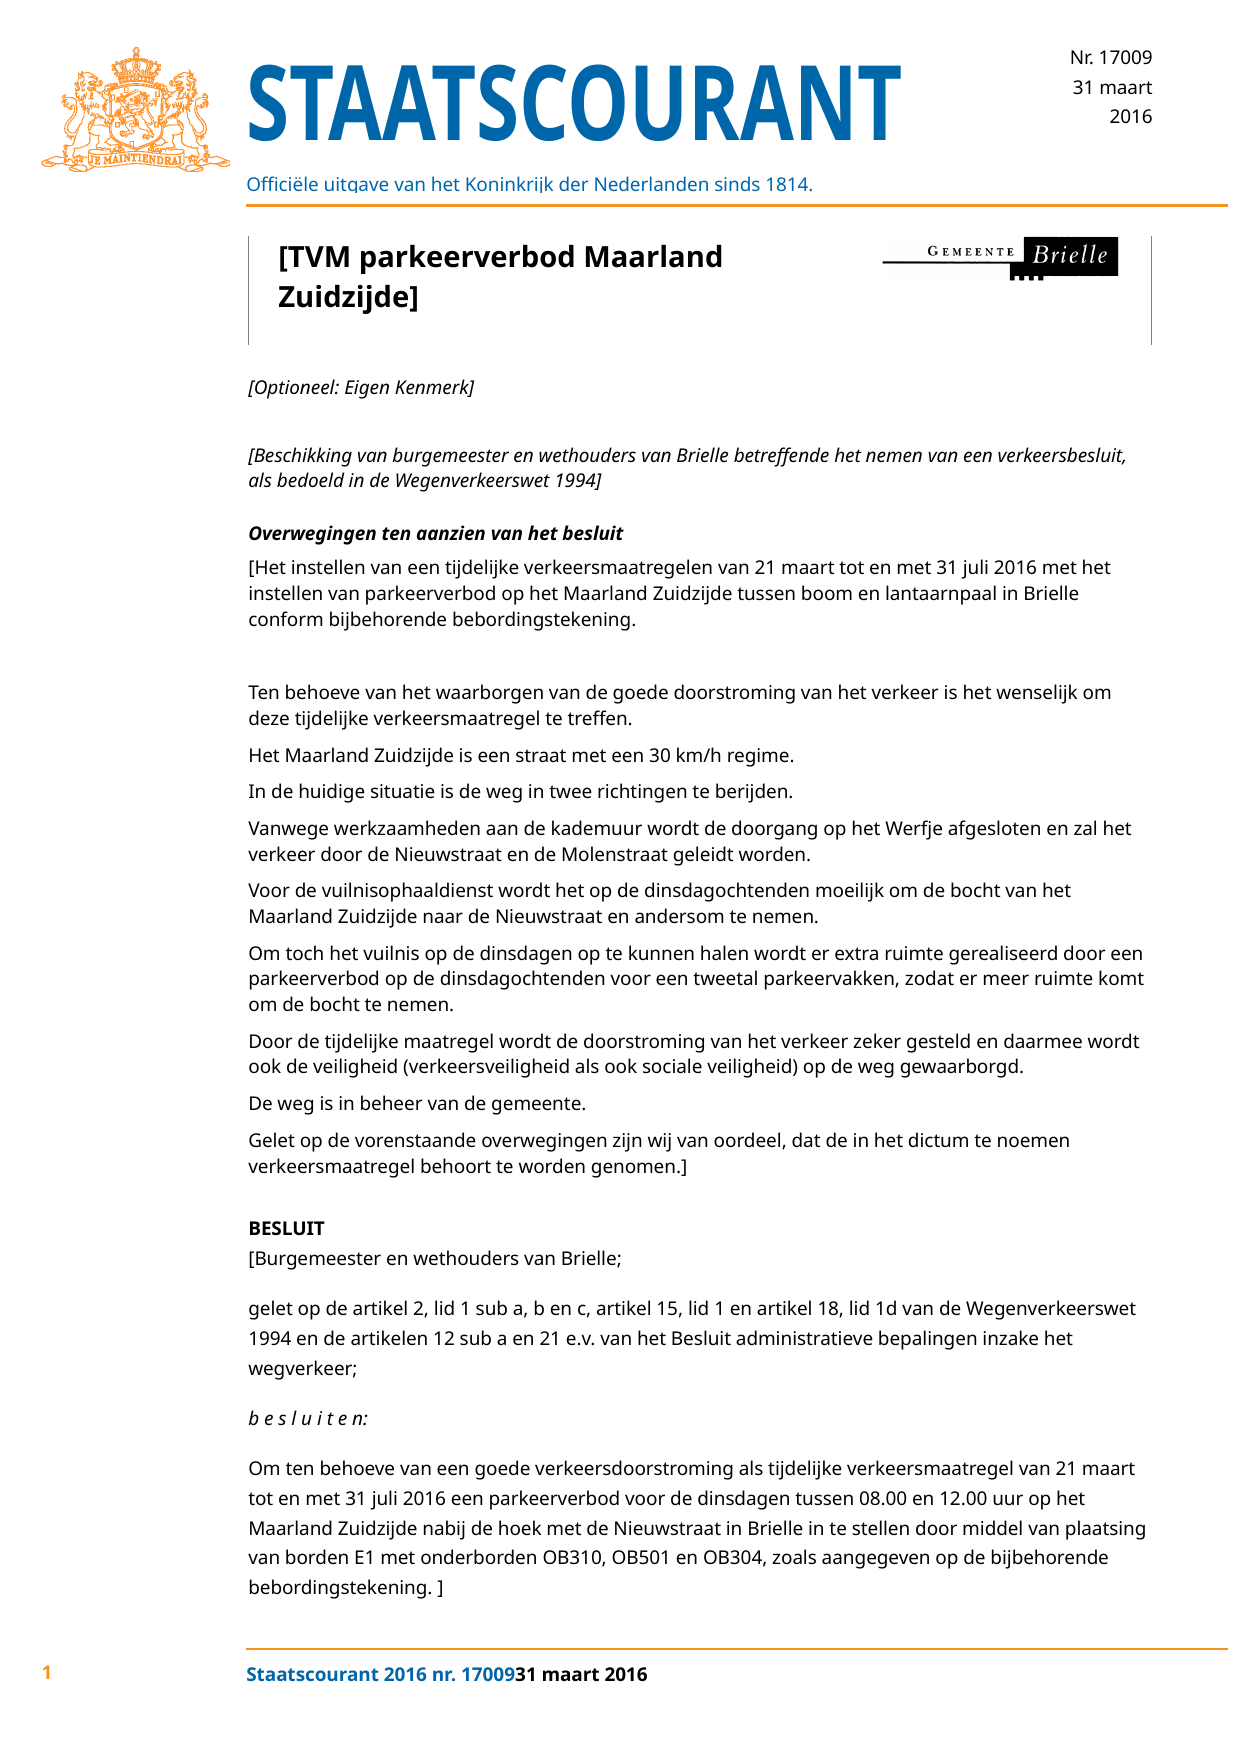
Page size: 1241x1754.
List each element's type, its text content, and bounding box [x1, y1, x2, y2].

text [Optioneel: Eigen Kenmerk] [248, 374, 1152, 400]
text Vanwege werkzaamheden aan de kademuur wordt de doorgang op het Werfje afgesloten en zal het verkeer door de Nieuwstraat en de Molenstraat geleidt worden. [248, 815, 1152, 867]
text Voor de vuilnisophaaldienst wordt het op de dinsdagochtenden moeilijk om de bocht van het Maarland Zuidzijde naar de Nieuwstraat en andersom te nemen. [248, 877, 1152, 929]
text b e s l u i t e n: [248, 1405, 1152, 1431]
text Het Maarland Zuidzijde is een straat met een 30 km/h regime. [248, 742, 1152, 767]
text Om ten behoeve van een goede verkeersdoorstroming als tijdelijke verkeersmaatregel van 21 maart tot en met 31 juli 2016 een parkeerverbod voor de dinsdagen tussen 08.00 en 12.00 uur op het Maarland Zuidzijde nabij de hoek met de Nieuwstraat in Brielle in te stellen door middel van plaatsing van borden E1 met onderborden OB310, OB501 en OB304, zoals aangegeven op de bijbehorende bebordingstekening. ] [248, 1456, 1152, 1599]
text In de huidige situatie is de weg in twee richtingen te berijden. [248, 778, 1152, 804]
table_header [850, 236, 1151, 345]
text Door de tijdelijke maatregel wordt de doorstroming van het verkeer zeker gesteld en daarmee wordt ook de veiligheid (verkeersveiligheid als ook sociale veiligheid) op de weg gewaarborgd. [248, 1028, 1152, 1079]
text Gelet op de vorenstaande overwegingen zijn wij van oordeel, dat de in het dictum te noemen verkeersmaatregel behoort te worden genomen.] [248, 1127, 1152, 1178]
text De weg is in beheer van de gemeente. [248, 1090, 1152, 1116]
text [Burgemeester en wethouders van Brielle; [248, 1245, 1152, 1271]
picture [882, 236, 1119, 281]
text Ten behoeve van het waarborgen van de goede doorstroming van het verkeer is het wenselijk om deze tijdelijke verkeersmaatregel te treffen. [248, 679, 1152, 731]
text Om toch het vuilnis op de dinsdagen op te kunnen halen wordt er extra ruimte gerealiseerd door een parkeerverbod op de dinsdagochtenden voor een tweetal parkeervakken, zodat er meer ruimte komt om de bocht te nemen. [248, 940, 1152, 1017]
text [Het instellen van een tijdelijke verkeersmaatregelen van 21 maart tot en met 31 juli 2016 met het instellen van parkeerverbod op het Maarland Zuidzijde tussen boom en lantaarnpaal in Brielle conform bijbehorende bebordingstekening. [248, 554, 1152, 632]
text BESLUIT [248, 1216, 1152, 1241]
text [Beschikking van burgemeester en wethouders van Brielle betreffende het nemen van een verkeersbesluit, als bedoeld in de Wegenverkeerswet 1994] [248, 442, 1152, 493]
picture [41, 47, 231, 172]
table_header [TVM parkeerverbod Maarland Zuidzijde] [249, 236, 850, 345]
text gelet op de artikel 2, lid 1 sub a, b en c, artikel 15, lid 1 en artikel 18, lid 1d van de Wegenverkeerswet 1994 en de artikelen 12 sub a en 21 e.v. van het Besluit administratieve bepalingen inzake het wegverkeer; [248, 1296, 1152, 1380]
text Overwegingen ten aanzien van het besluit [248, 521, 1152, 546]
